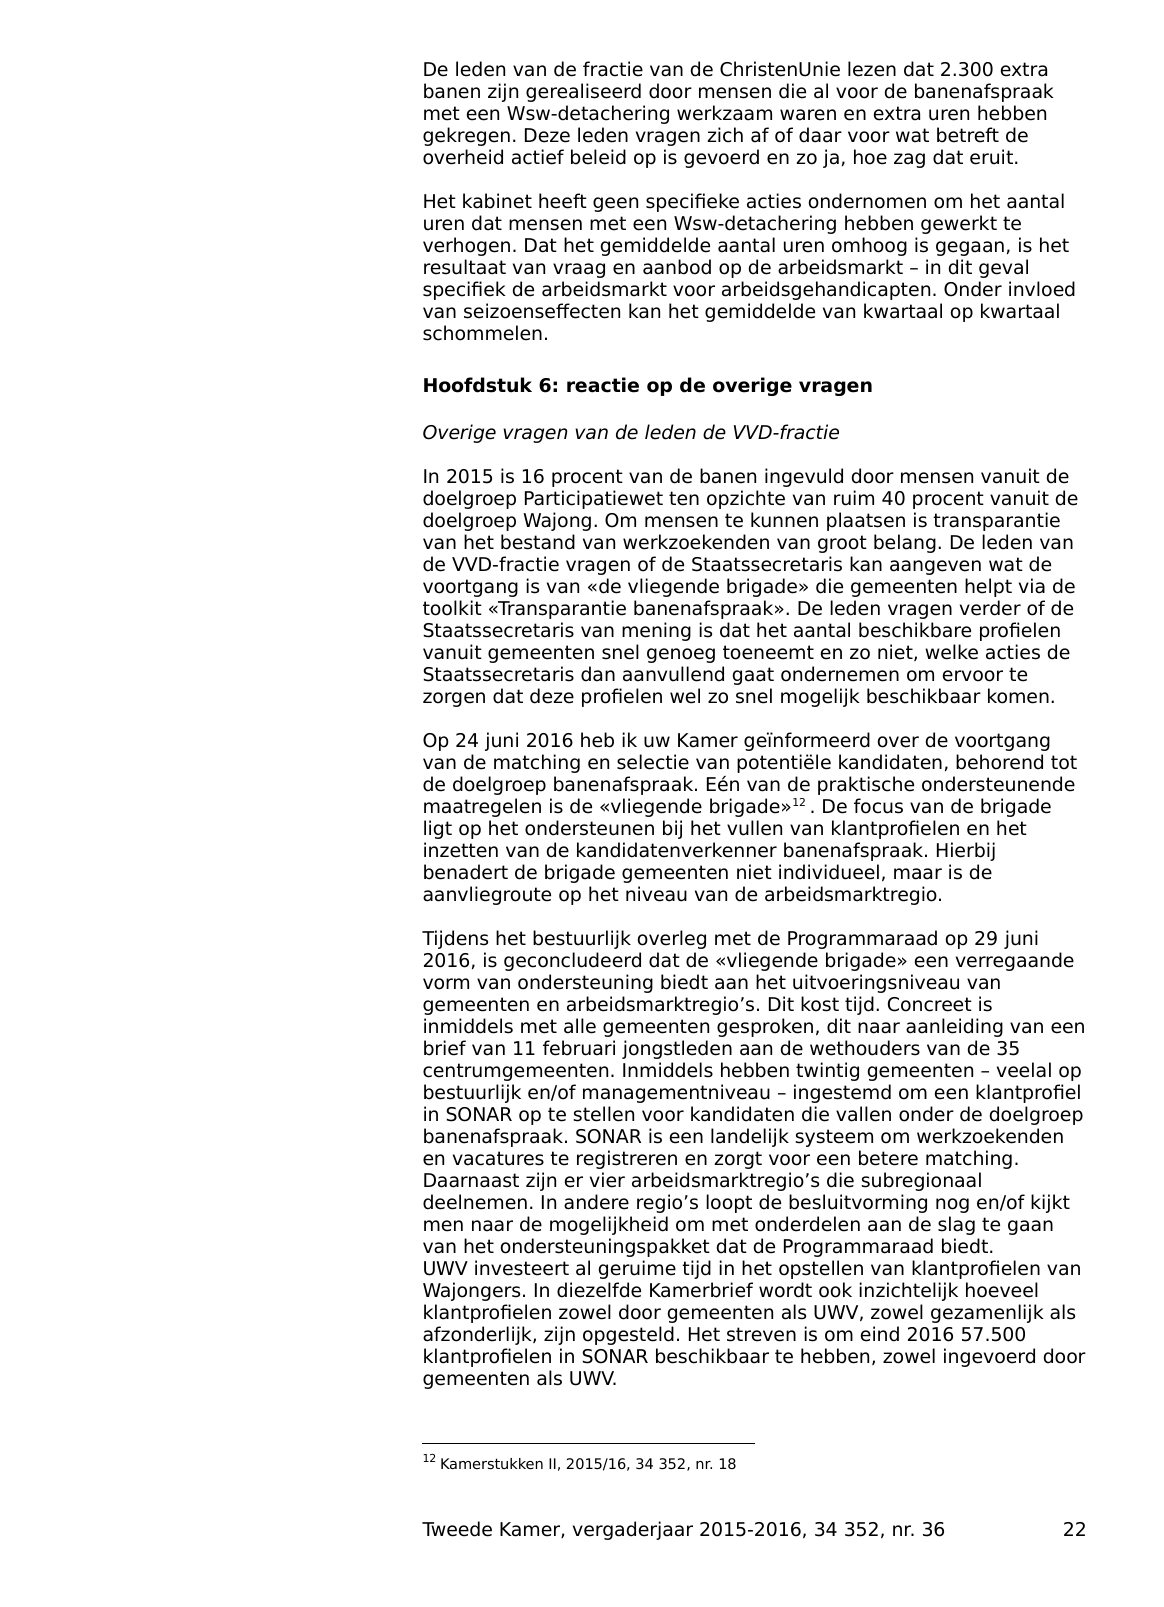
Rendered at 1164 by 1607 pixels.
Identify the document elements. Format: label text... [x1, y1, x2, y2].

text In 2015 is 16 procent van de banen ingevuld door mensen vanuit de doelgroep Participatiewet ten opzichte van ruim 40 procent vanuit de doelgroep Wajong. Om mensen te kunnen plaatsen is transparantie van het bestand van werkzoekenden van groot belang. De leden van de VVD-fractie vragen of de Staatssecretaris kan aangeven wat de voortgang is van «de vliegende brigade» die gemeenten helpt via de toolkit «Transparantie banenafspraak». De leden vragen verder of de Staatssecretaris van mening is dat het aantal beschikbare profielen vanuit gemeenten snel genoeg toeneemt en zo niet, welke acties de Staatssecretaris dan aanvullend gaat ondernemen om ervoor te zorgen dat deze profielen wel zo snel mogelijk beschikbaar komen. [422, 466, 1087, 708]
subtitle Overige vragen van de leden de VVD-fractie [422, 422, 1087, 444]
text De leden van de fractie van de ChristenUnie lezen dat 2.300 extra banen zijn gerealiseerd door mensen die al voor de banenafspraak met een Wsw-detachering werkzaam waren en extra uren hebben gekregen. Deze leden vragen zich af of daar voor wat betreft de overheid actief beleid op is gevoerd en zo ja, hoe zag dat eruit. [422, 59, 1087, 169]
text Tijdens het bestuurlijk overleg met de Programmaraad op 29 juni 2016, is geconcludeerd dat de «vliegende brigade» een verregaande vorm van ondersteuning biedt aan het uitvoeringsniveau van gemeenten en arbeidsmarktregio’s. Dit kost tijd. Concreet is inmiddels met alle gemeenten gesproken, dit naar aanleiding van een brief van 11 februari jongstleden aan de wethouders van de 35 centrumgemeenten. Inmiddels hebben twintig gemeenten – veelal op bestuurlijk en/of managementniveau – ingestemd om een klantprofiel in SONAR op te stellen voor kandidaten die vallen onder de doelgroep banenafspraak. SONAR is een landelijk systeem om werkzoekenden en vacatures te registreren en zorgt voor een betere matching. Daarnaast zijn er vier arbeidsmarktregio’s die subregionaal deelnemen. In andere regio’s loopt de besluitvorming nog en/of kijkt men naar de mogelijkheid om met onderdelen aan de slag te gaan van het ondersteuningspakket dat de Programmaraad biedt. [422, 928, 1087, 1258]
text Het kabinet heeft geen specifieke acties ondernomen om het aantal uren dat mensen met een Wsw-detachering hebben gewerkt te verhogen. Dat het gemiddelde aantal uren omhoog is gegaan, is het resultaat van vraag en aanbod op de arbeidsmarkt – in dit geval specifiek de arbeidsmarkt voor arbeidsgehandicapten. Onder invloed van seizoenseffecten kan het gemiddelde van kwartaal op kwartaal schommelen. [422, 191, 1087, 345]
text Kamerstukken II, 2015/16, 34 352, nr. 18 [422, 1452, 1087, 1474]
text Op 24 juni 2016 heb ik uw Kamer geïnformeerd over de voortgang van de matching en selectie van potentiële kandidaten, behorend tot de doelgroep banenafspraak. Eén van de praktische ondersteunende maatregelen is de «vliegende brigade». De focus van de brigade ligt op het ondersteunen bij het vullen van klantprofielen en het inzetten van de kandidatenverkenner banenafspraak. Hierbij benadert de brigade gemeenten niet individueel, maar is de aanvliegroute op het niveau van de arbeidsmarktregio. [422, 730, 1087, 906]
text UWV investeert al geruime tijd in het opstellen van klantprofielen van Wajongers. In diezelfde Kamerbrief wordt ook inzichtelijk hoeveel klantprofielen zowel door gemeenten als UWV, zowel gezamenlijk als afzonderlijk, zijn opgesteld. Het streven is om eind 2016 57.500 klantprofielen in SONAR beschikbaar te hebben, zowel ingevoerd door gemeenten als UWV. [422, 1258, 1087, 1390]
subtitle Hoofdstuk 6: reactie op de overige vragen [422, 375, 1087, 397]
